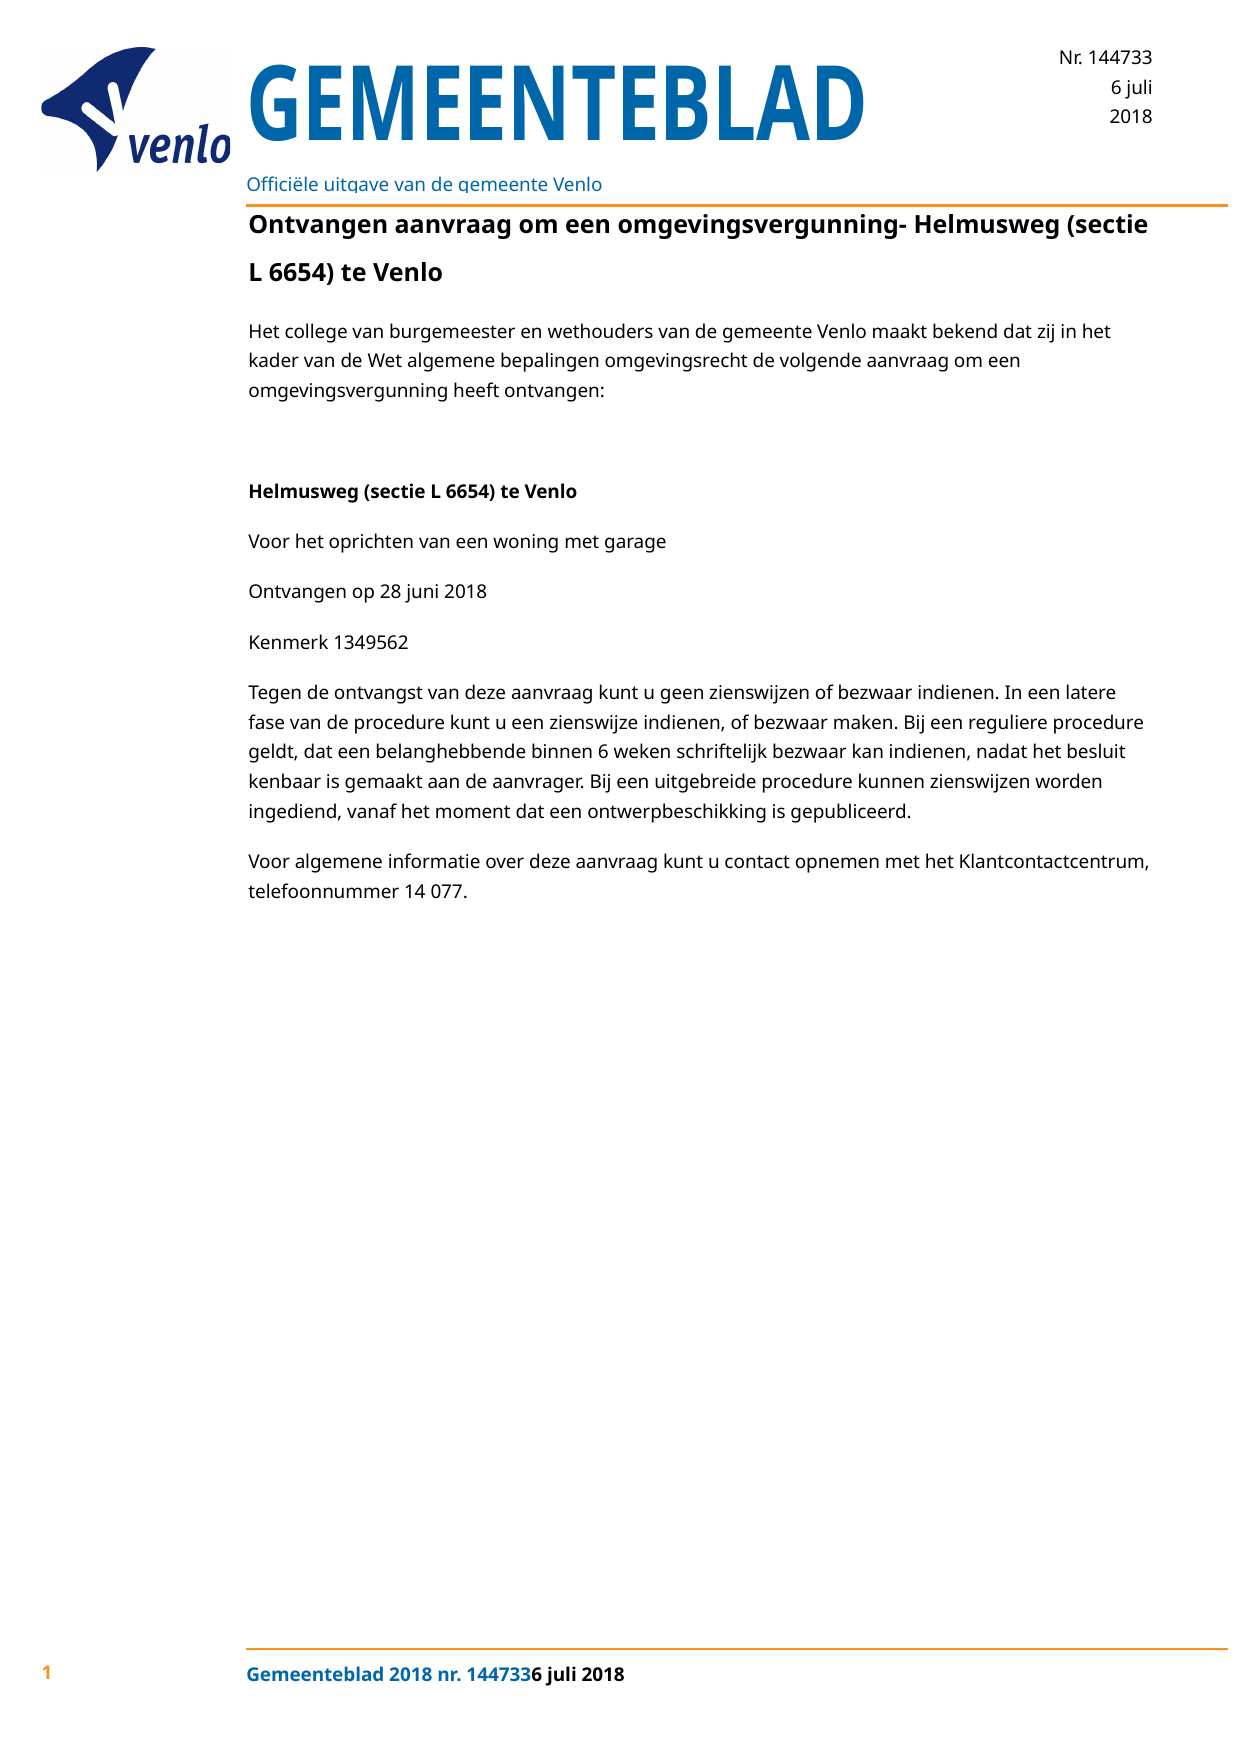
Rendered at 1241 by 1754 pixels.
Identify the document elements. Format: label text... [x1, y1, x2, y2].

text Voor het oprichten van een woning met garage [248, 528, 1152, 554]
text Het college van burgemeester en wethouders van de gemeente Venlo maakt bekend dat zij in het kader van de Wet algemene bepalingen omgevingsrecht de volgende aanvraag om een omgevingsvergunning heeft ontvangen: [248, 318, 1152, 403]
text Ontvangen aanvraag om een omgevingsvergunning- Helmusweg (sectie L 6654) te Venlo [248, 207, 1152, 288]
text Voor algemene informatie over deze aanvraag kunt u contact opnemen met het Klantcontactcentrum, telefoonnummer 14 077. [248, 848, 1152, 904]
text Helmusweg (sectie L 6654) te Venlo [248, 478, 1152, 504]
text Tegen de ontvangst van deze aanvraag kunt u geen zienswijzen of bezwaar indienen. In een latere fase van de procedure kunt u een zienswijze indienen, of bezwaar maken. Bij een reguliere procedure geldt, dat een belanghebbende binnen 6 weken schriftelijk bezwaar kan indienen, nadat het besluit kenbaar is gemaakt aan de aanvrager. Bij een uitgebreide procedure kunnen zienswijzen worden ingediend, vanaf het moment dat een ontwerpbeschikking is gepubliceerd. [248, 679, 1152, 824]
text Kenmerk 1349562 [248, 629, 1152, 655]
text Ontvangen op 28 juni 2018 [248, 579, 1152, 604]
picture [41, 47, 231, 172]
